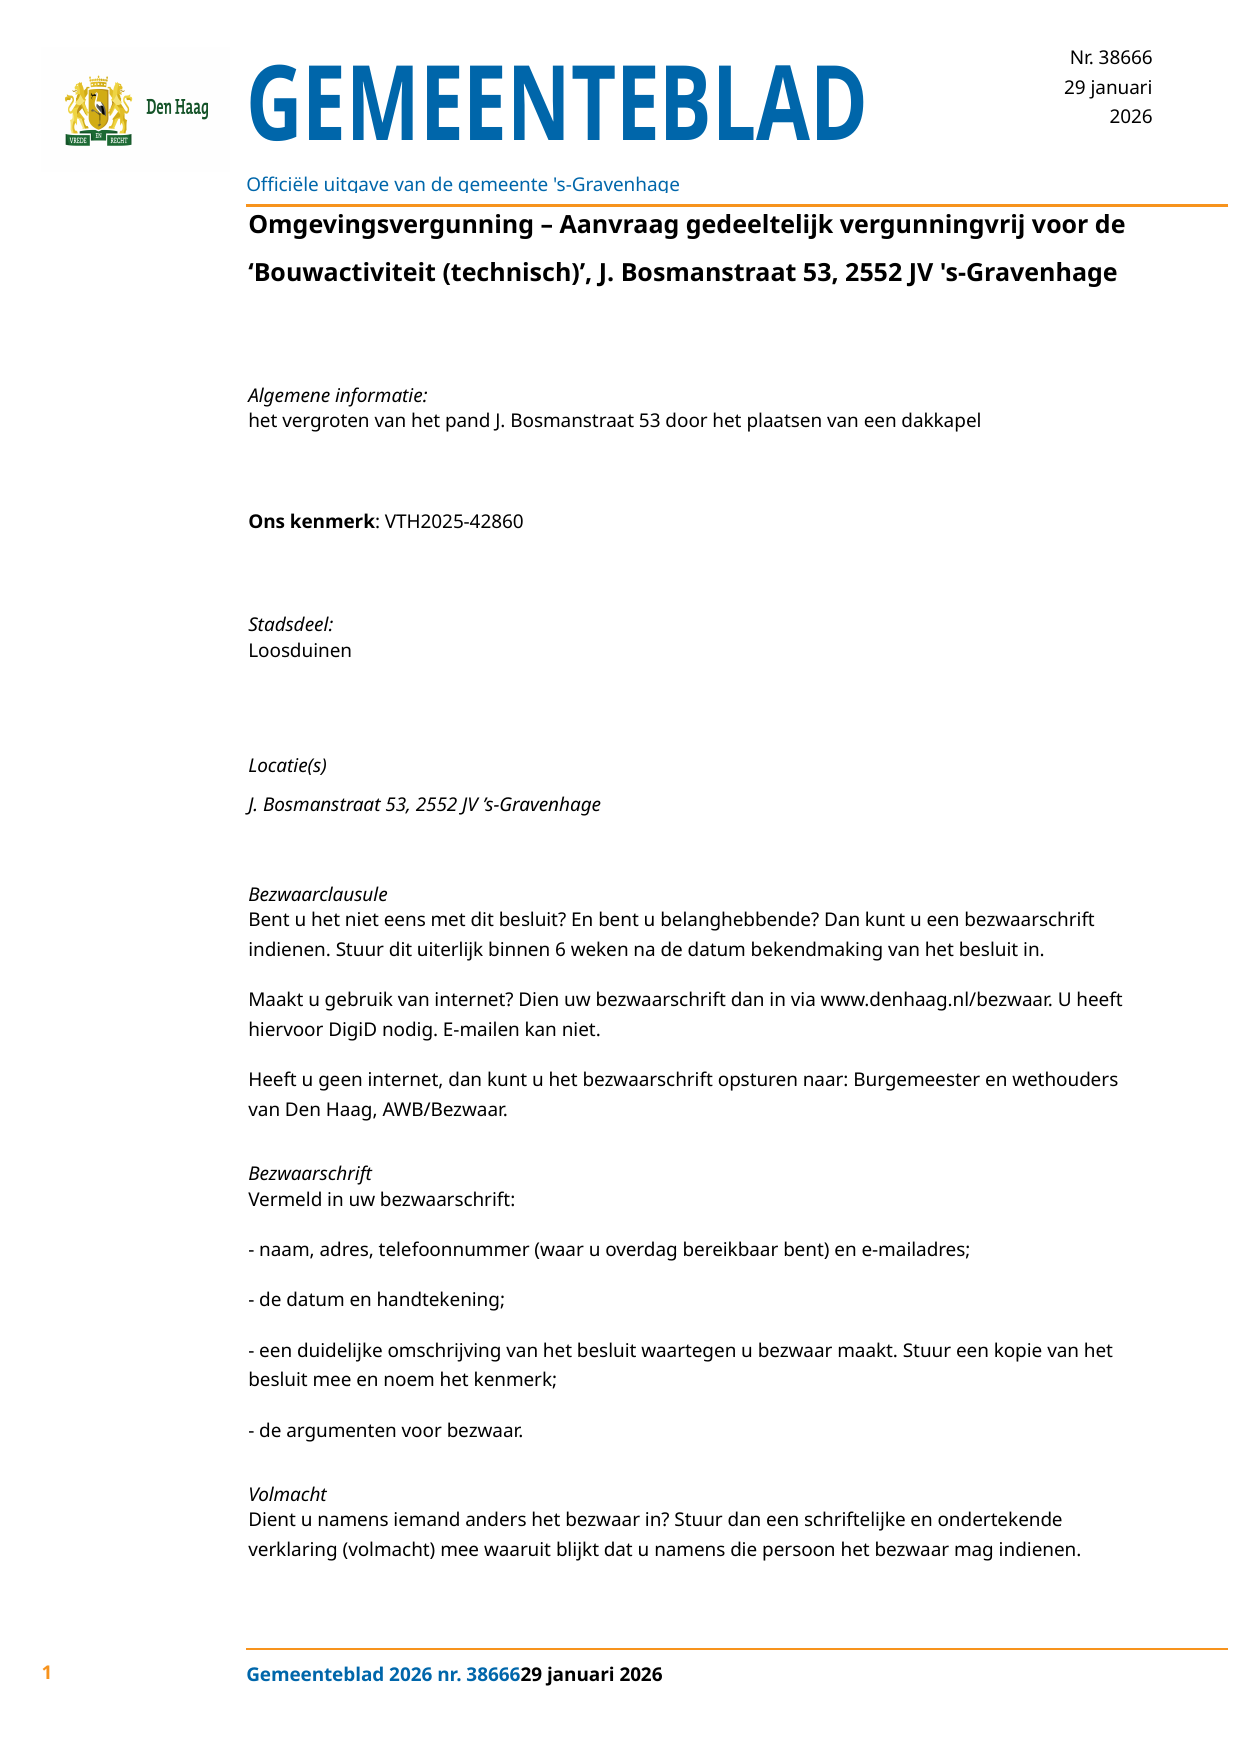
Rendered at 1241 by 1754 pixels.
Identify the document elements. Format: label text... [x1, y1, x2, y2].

text Bezwaarschrift [248, 1160, 1152, 1186]
text Bezwaarclausule [248, 881, 1152, 906]
text Bent u het niet eens met dit besluit? En bent u belanghebbende? Dan kunt u een bezwaarschrift indienen. Stuur dit uiterlijk binnen 6 weken na de datum bekendmaking van het besluit in. [248, 906, 1152, 962]
text Stadsdeel: [248, 612, 1152, 637]
text Ons kenmerk: VTH2025-42860 [248, 508, 1152, 534]
text Heeft u geen internet, dan kunt u het bezwaarschrift opsturen naar: Burgemeester en wethouders van Den Haag, AWB/Bezwaar. [248, 1066, 1152, 1122]
text - de argumenten voor bezwaar. [248, 1417, 1152, 1443]
text - de datum en handtekening; [248, 1287, 1152, 1312]
picture [41, 47, 231, 172]
text Loosduinen [248, 637, 1152, 663]
text Maakt u gebruik van internet? Dien uw bezwaarschrift dan in via www.denhaag.nl/bezwaar. U heeft hiervoor DigiD nodig. E-mailen kan niet. [248, 986, 1152, 1042]
text het vergroten van het pand J. Bosmanstraat 53 door het plaatsen van een dakkapel [248, 408, 1152, 433]
text Omgevingsvergunning – Aanvraag gedeeltelijk vergunningvrij voor de ‘Bouwactiviteit (technisch)’, J. Bosmanstraat 53, 2552 JV 's-Gravenhage [248, 207, 1152, 288]
text Dient u namens iemand anders het bezwaar in? Stuur dan een schriftelijke en ondertekende verklaring (volmacht) mee waaruit blijkt dat u namens die persoon het bezwaar mag indienen. [248, 1507, 1152, 1562]
text - naam, adres, telefoonnummer (waar u overdag bereikbaar bent) en e-mailadres; [248, 1236, 1152, 1262]
text Algemene informatie: [248, 382, 1152, 408]
text - een duidelijke omschrijving van het besluit waartegen u bezwaar maakt. Stuur een kopie van het besluit mee en noem het kenmerk; [248, 1337, 1152, 1392]
text Vermeld in uw bezwaarschrift: [248, 1186, 1152, 1211]
text J. Bosmanstraat 53, 2552 JV ’s-Gravenhage [248, 791, 1152, 817]
text Volmacht [248, 1481, 1152, 1507]
text Locatie(s) [248, 752, 1152, 777]
